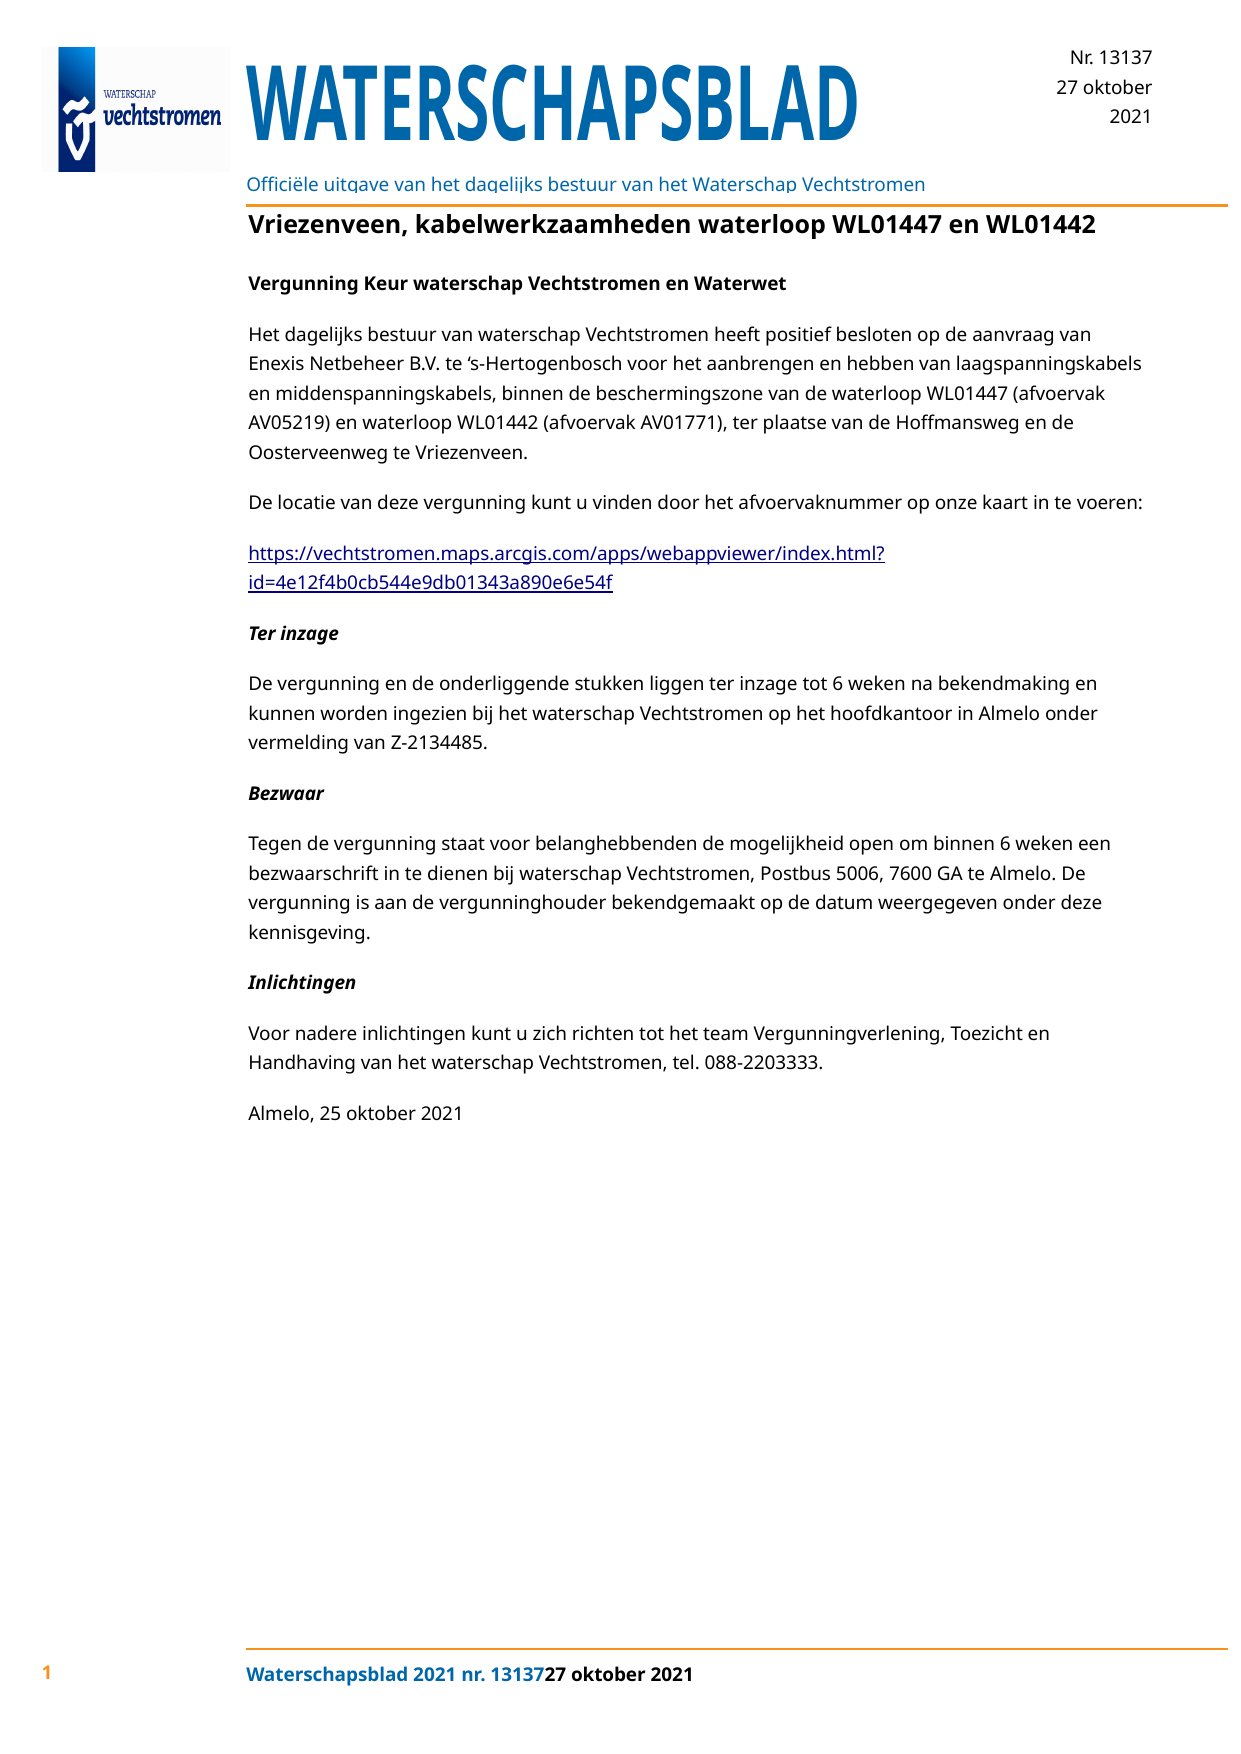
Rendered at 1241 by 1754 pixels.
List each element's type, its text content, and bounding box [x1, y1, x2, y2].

text De vergunning en de onderliggende stukken liggen ter inzage tot 6 weken na bekendmaking en kunnen worden ingezien bij het waterschap Vechtstromen op het hoofdkantoor in Almelo onder vermelding van Z-2134485. [248, 670, 1152, 755]
text Vergunning Keur waterschap Vechtstromen en Waterwet [248, 270, 1152, 296]
text Het dagelijks bestuur van waterschap Vechtstromen heeft positief besloten op de aanvraag van Enexis Netbeheer B.V. te ‘s-Hertogenbosch voor het aanbrengen en hebben van laagspanningskabels en middenspanningskabels, binnen de beschermingszone van de waterloop WL01447 (afvoervak AV05219) en waterloop WL01442 (afvoervak AV01771), ter plaatse van de Hoffmansweg en de Oosterveenweg te Vriezenveen. [248, 321, 1152, 465]
text De locatie van deze vergunning kunt u vinden door het afvoervaknummer op onze kaart in te voeren: [248, 489, 1152, 515]
text Vriezenveen, kabelwerkzaamheden waterloop WL01447 en WL01442 [248, 207, 1152, 241]
text Almelo, 25 oktober 2021 [248, 1100, 1152, 1126]
text Ter inzage [248, 620, 1152, 646]
picture [41, 47, 231, 172]
text Inlichtingen [248, 969, 1152, 995]
text https://vechtstromen.maps.arcgis.com/apps/webappviewer/index.html?id=4e12f4b0cb544e9db01343a890e6e54f [248, 540, 1152, 595]
text Tegen de vergunning staat voor belanghebbenden de mogelijkheid open om binnen 6 weken een bezwaarschrift in te dienen bij waterschap Vechtstromen, Postbus 5006, 7600 GA te Almelo. De vergunning is aan de vergunninghouder bekendgemaakt op de datum weergegeven onder deze kennisgeving. [248, 830, 1152, 945]
text Bezwaar [248, 780, 1152, 806]
text Voor nadere inlichtingen kunt u zich richten tot het team Vergunningverlening, Toezicht en Handhaving van het waterschap Vechtstromen, tel. 088-2203333. [248, 1020, 1152, 1075]
